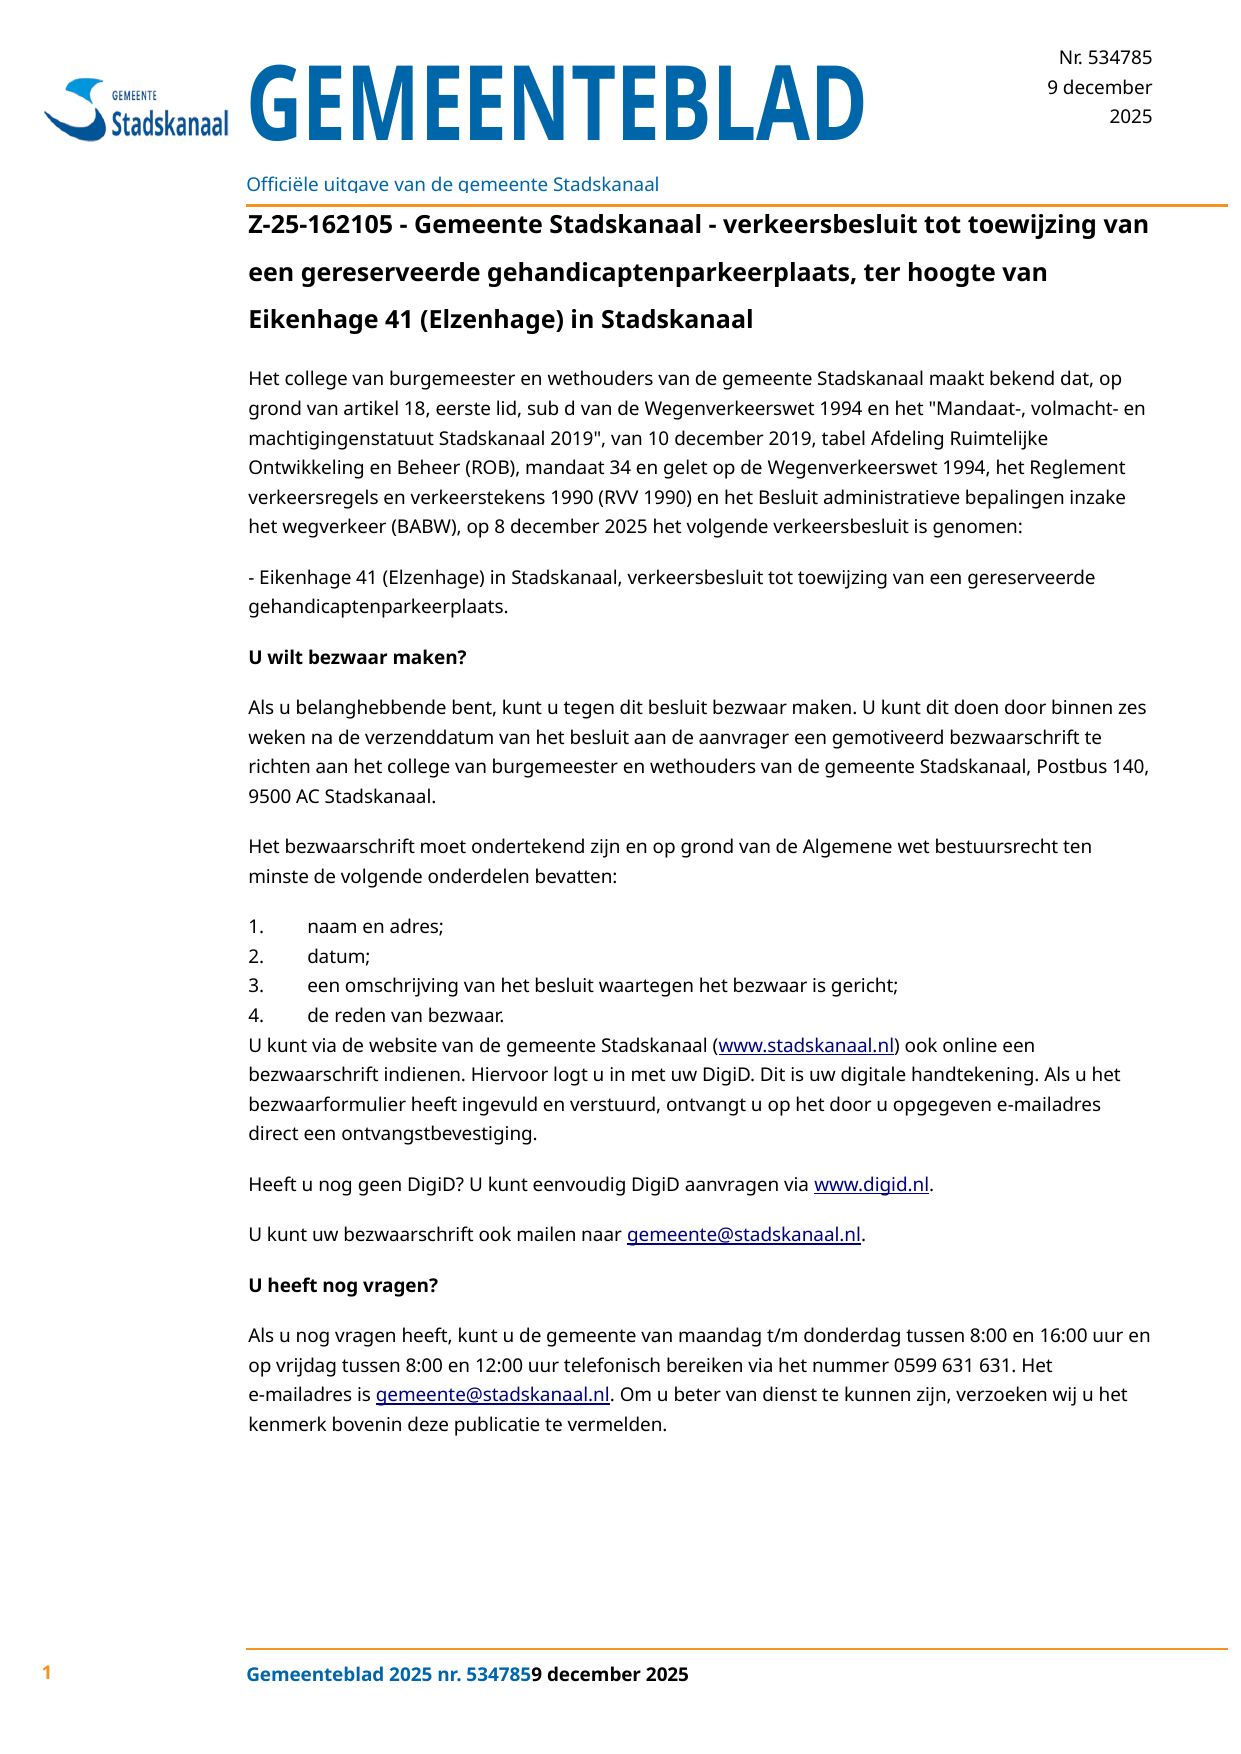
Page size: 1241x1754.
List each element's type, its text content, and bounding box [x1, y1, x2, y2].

text Z-25-162105 - Gemeente Stadskanaal - verkeersbesluit tot toewijzing van een gereserveerde gehandicaptenparkeerplaats, ter hoogte van Eikenhage 41 (Elzenhage) in Stadskanaal [248, 207, 1152, 336]
text - Eikenhage 41 (Elzenhage) in Stadskanaal, verkeersbesluit tot toewijzing van een gereserveerde gehandicaptenparkeerplaats. [248, 564, 1152, 619]
list naam en adres; [248, 913, 1152, 939]
text Als u belanghebbende bent, kunt u tegen dit besluit bezwaar maken. U kunt dit doen door binnen zes weken na de verzenddatum van het besluit aan de aanvrager een gemotiveerd bezwaarschrift te richten aan het college van burgemeester en wethouders van de gemeente Stadskanaal, Postbus 140, 9500 AC Stadskanaal. [248, 694, 1152, 809]
text Het college van burgemeester en wethouders van de gemeente Stadskanaal maakt bekend dat, op grond van artikel 18, eerste lid, sub d van de Wegenverkeerswet 1994 en het "Mandaat-, volmacht- en machtigingenstatuut Stadskanaal 2019", van 10 december 2019, tabel Afdeling Ruimtelijke Ontwikkeling en Beheer (ROB), mandaat 34 en gelet op de Wegenverkeerswet 1994, het Reglement verkeersregels en verkeerstekens 1990 (RVV 1990) en het Besluit administratieve bepalingen inzake het wegverkeer (BABW), op 8 december 2025 het volgende verkeersbesluit is genomen: [248, 366, 1152, 539]
list een omschrijving van het besluit waartegen het bezwaar is gericht; [248, 973, 1152, 998]
picture [41, 47, 231, 172]
text U wilt bezwaar maken? [248, 644, 1152, 669]
text U kunt via de website van de gemeente Stadskanaal (www.stadskanaal.nl) ook online een bezwaarschrift indienen. Hiervoor logt u in met uw DigiD. Dit is uw digitale handtekening. Als u het bezwaarformulier heeft ingevuld en verstuurd, ontvangt u op het door u opgegeven e‑mailadres direct een ontvangstbevestiging. [248, 1032, 1152, 1146]
list de reden van bezwaar. [248, 1002, 1152, 1028]
text Heeft u nog geen DigiD? U kunt eenvoudig DigiD aanvragen via www.digid.nl. [248, 1171, 1152, 1197]
text Als u nog vragen heeft, kunt u de gemeente van maandag t/m donderdag tussen 8:00 en 16:00 uur en op vrijdag tussen 8:00 en 12:00 uur telefonisch bereiken via het nummer 0599 631 631. Het e‑mailadres is gemeente@stadskanaal.nl. Om u beter van dienst te kunnen zijn, verzoeken wij u het kenmerk bovenin deze publicatie te vermelden. [248, 1322, 1152, 1437]
text Het bezwaarschrift moet ondertekend zijn en op grond van de Algemene wet bestuursrecht ten minste de volgende onderdelen bevatten: [248, 833, 1152, 889]
text U heeft nog vragen? [248, 1272, 1152, 1297]
list datum; [248, 943, 1152, 969]
text U kunt uw bezwaarschrift ook mailen naar gemeente@stadskanaal.nl. [248, 1221, 1152, 1247]
